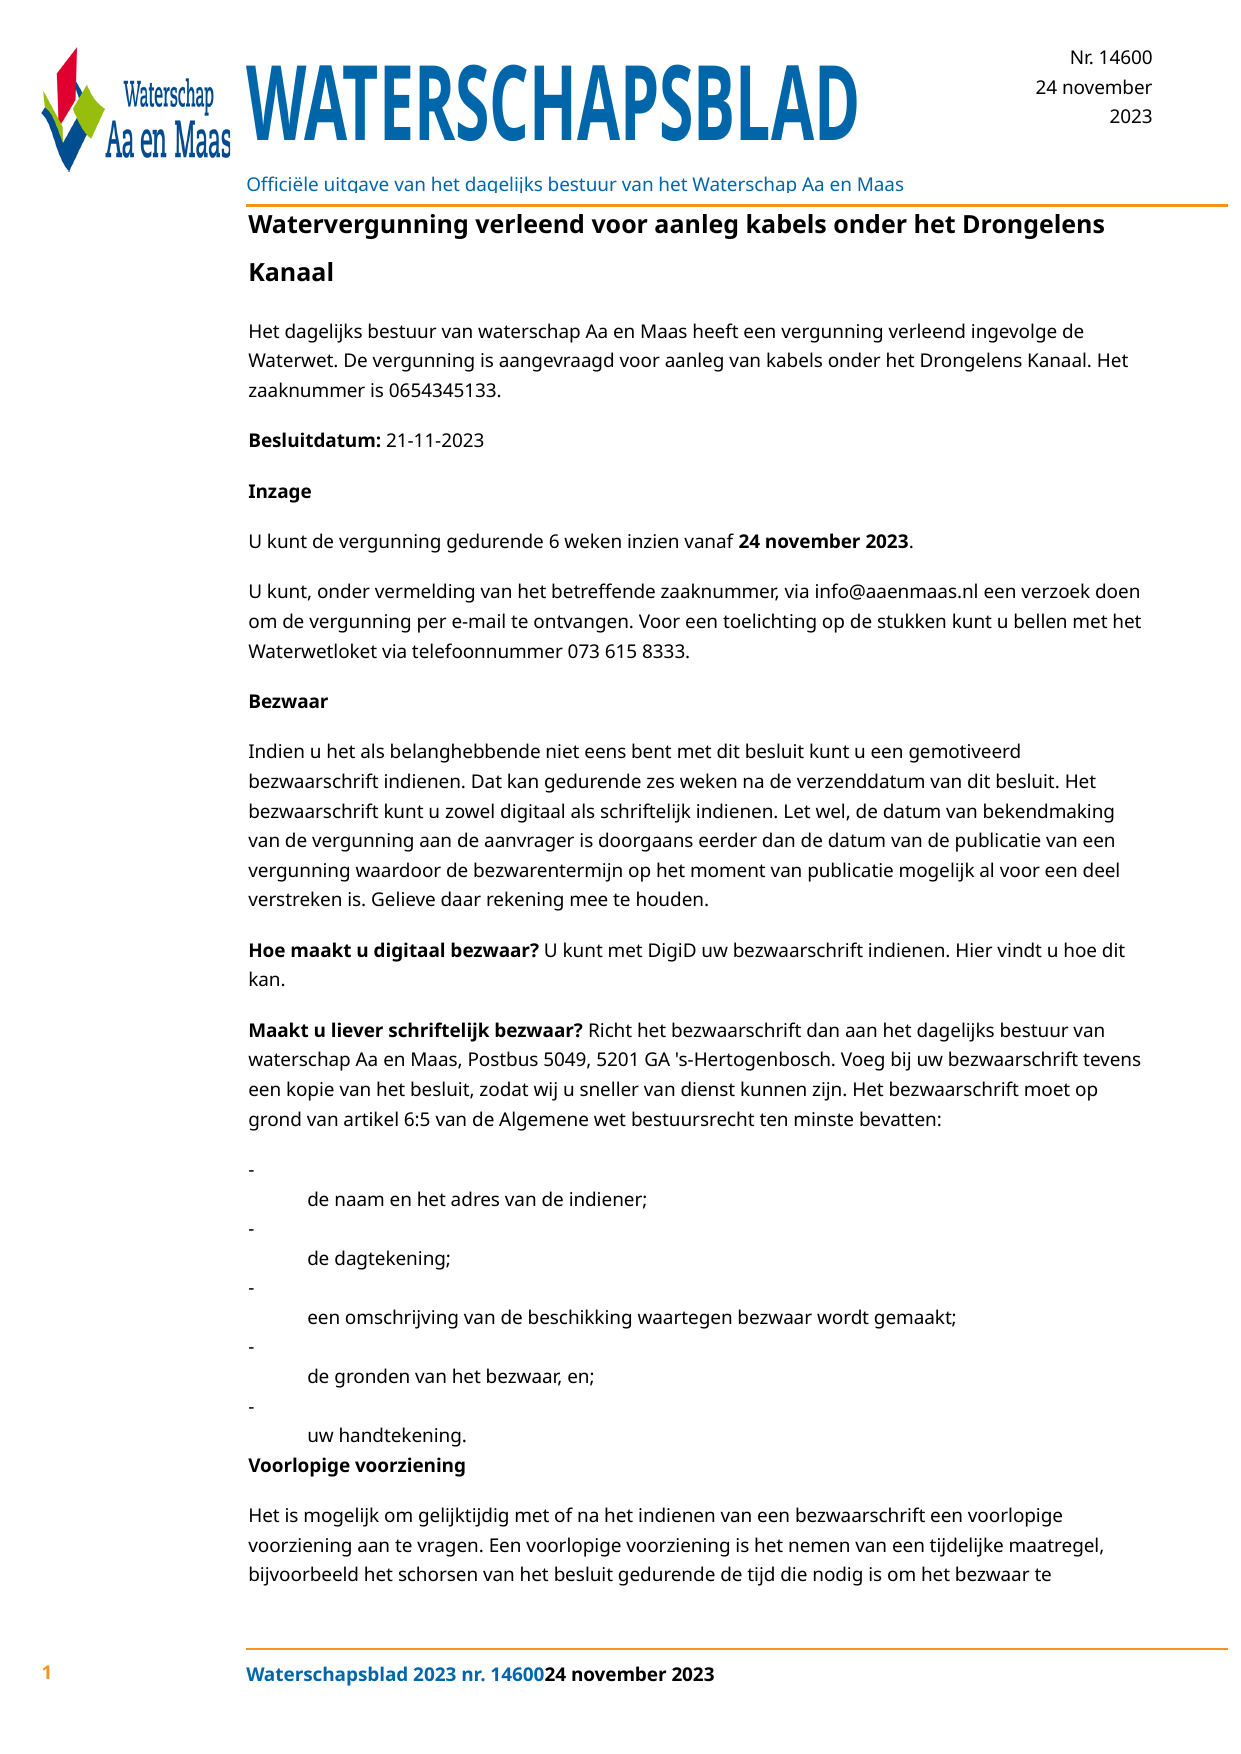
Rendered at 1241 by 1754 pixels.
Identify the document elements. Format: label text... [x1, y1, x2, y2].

text Besluitdatum: 21-11-2023 [248, 427, 1152, 453]
list de naam en het adres van de indiener; [248, 1186, 1152, 1212]
text Bezwaar [248, 688, 1152, 714]
text U kunt de vergunning gedurende 6 weken inzien vanaf 24 november 2023. [248, 528, 1152, 554]
text Hoe maakt u digitaal bezwaar? U kunt met DigiD uw bezwaarschrift indienen. Hier vindt u hoe dit kan. [248, 937, 1152, 992]
list een omschrijving van de beschikking waartegen bezwaar wordt gemaakt; [248, 1304, 1152, 1330]
list de gronden van het bezwaar, en; [248, 1363, 1152, 1389]
text U kunt, onder vermelding van het betreffende zaaknummer, via info@aaenmaas.nl een verzoek doen om de vergunning per e-mail te ontvangen. Voor een toelichting op de stukken kunt u bellen met het Waterwetloket via telefoonnummer 073 615 8333. [248, 579, 1152, 664]
text Het dagelijks bestuur van waterschap Aa en Maas heeft een vergunning verleend ingevolge de Waterwet. De vergunning is aangevraagd voor aanleg van kabels onder het Drongelens Kanaal. Het zaaknummer is 0654345133. [248, 318, 1152, 403]
list uw handtekening. [248, 1422, 1152, 1448]
text Voorlopige voorziening [248, 1452, 1152, 1478]
text Inzage [248, 478, 1152, 504]
text Indien u het als belanghebbende niet eens bent met dit besluit kunt u een gemotiveerd bezwaarschrift indienen. Dat kan gedurende zes weken na de verzenddatum van dit besluit. Het bezwaarschrift kunt u zowel digitaal als schriftelijk indienen. Let wel, de datum van bekendmaking van de vergunning aan de aanvrager is doorgaans eerder dan de datum van de publicatie van een vergunning waardoor de bezwarentermijn op het moment van publicatie mogelijk al voor een deel verstreken is. Gelieve daar rekening mee te houden. [248, 739, 1152, 912]
text Maakt u liever schriftelijk bezwaar? Richt het bezwaarschrift dan aan het dagelijks bestuur van waterschap Aa en Maas, Postbus 5049, 5201 GA 's-Hertogenbosch. Voeg bij uw bezwaarschrift tevens een kopie van het besluit, zodat wij u sneller van dienst kunnen zijn. Het bezwaarschrift moet op grond van artikel 6:5 van de Algemene wet bestuursrecht ten minste bevatten: [248, 1017, 1152, 1132]
list de dagtekening; [248, 1245, 1152, 1271]
text Watervergunning verleend voor aanleg kabels onder het Drongelens Kanaal [248, 207, 1152, 288]
picture [41, 47, 231, 172]
text Het is mogelijk om gelijktijdig met of na het indienen van een bezwaarschrift een voorlopige voorziening aan te vragen. Een voorlopige voorziening is het nemen van een tijdelijke maatregel, bijvoorbeeld het schorsen van het besluit gedurende de tijd die nodig is om het bezwaar te [248, 1502, 1152, 1587]
